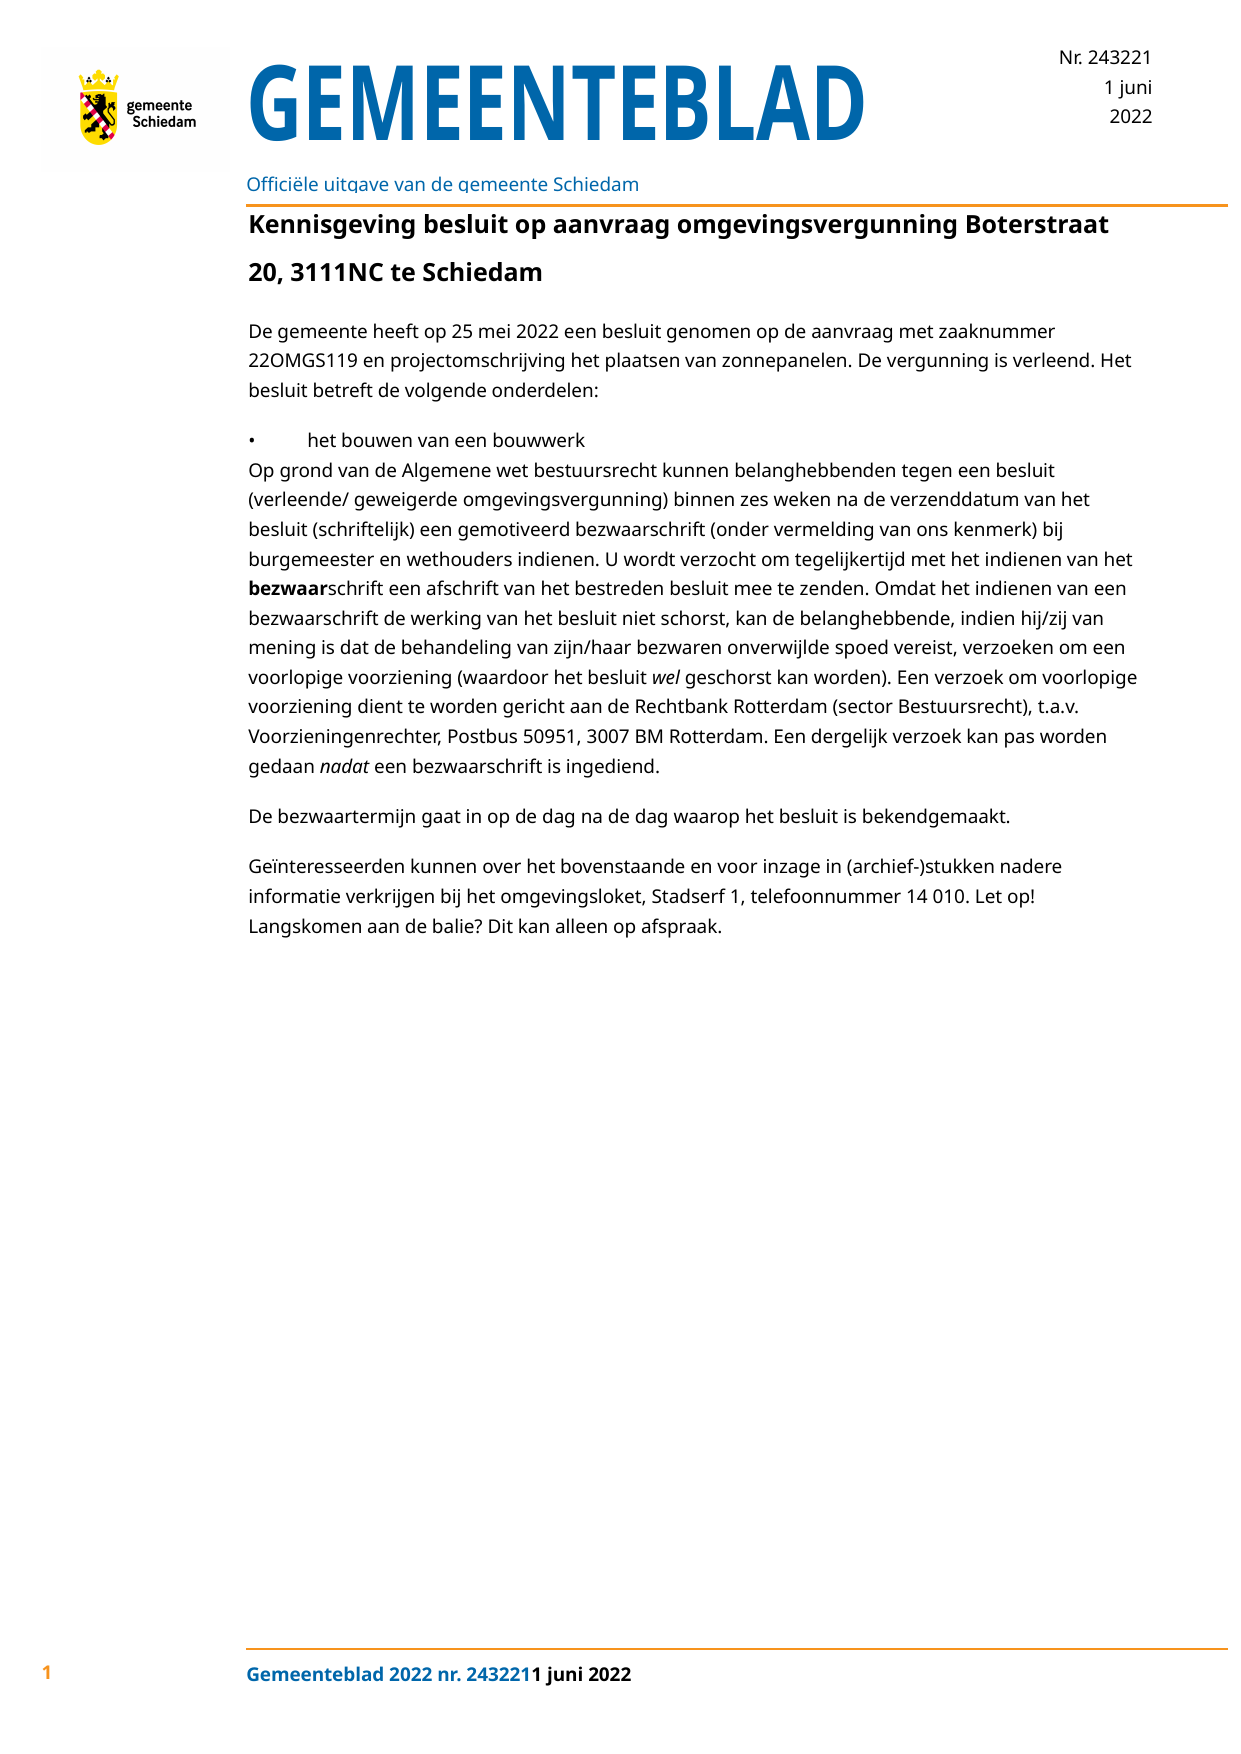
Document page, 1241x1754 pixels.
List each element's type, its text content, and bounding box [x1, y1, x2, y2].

picture [41, 47, 231, 172]
text Kennisgeving besluit op aanvraag omgevingsvergunning Boterstraat 20, 3111NC te Schiedam [248, 207, 1152, 288]
list het bouwen van een bouwwerk [248, 427, 1152, 453]
text De gemeente heeft op 25 mei 2022 een besluit genomen op de aanvraag met zaaknummer 22OMGS119 en projectomschrijving het plaatsen van zonnepanelen. De vergunning is verleend. Het besluit betreft de volgende onderdelen: [248, 318, 1152, 403]
text Geïnteresseerden kunnen over het bovenstaande en voor inzage in (archief-)stukken nadere informatie verkrijgen bij het omgevingsloket, Stadserf 1, telefoonnummer 14 010. Let op! Langskomen aan de balie? Dit kan alleen op afspraak. [248, 854, 1152, 939]
text De bezwaartermijn gaat in op de dag na de dag waarop het besluit is bekendgemaakt. [248, 803, 1152, 829]
text Op grond van de Algemene wet bestuursrecht kunnen belanghebbenden tegen een besluit (verleende/ geweigerde omgevingsvergunning) binnen zes weken na de verzenddatum van het besluit (schriftelijk) een gemotiveerd bezwaarschrift (onder vermelding van ons kenmerk) bij burgemeester en wethouders indienen. U wordt verzocht om tegelijkertijd met het indienen van het bezwaarschrift een afschrift van het bestreden besluit mee te zenden. Omdat het indienen van een bezwaarschrift de werking van het besluit niet schorst, kan de belanghebbende, indien hij/zij van mening is dat de behandeling van zijn/haar bezwaren onverwijlde spoed vereist, verzoeken om een voorlopige voorziening (waardoor het besluit wel geschorst kan worden). Een verzoek om voorlopige voorziening dient te worden gericht aan de Rechtbank Rotterdam (sector Bestuursrecht), t.a.v. Voorzieningenrechter, Postbus 50951, 3007 BM Rotterdam. Een dergelijk verzoek kan pas worden gedaan nadat een bezwaarschrift is ingediend. [248, 457, 1152, 779]
